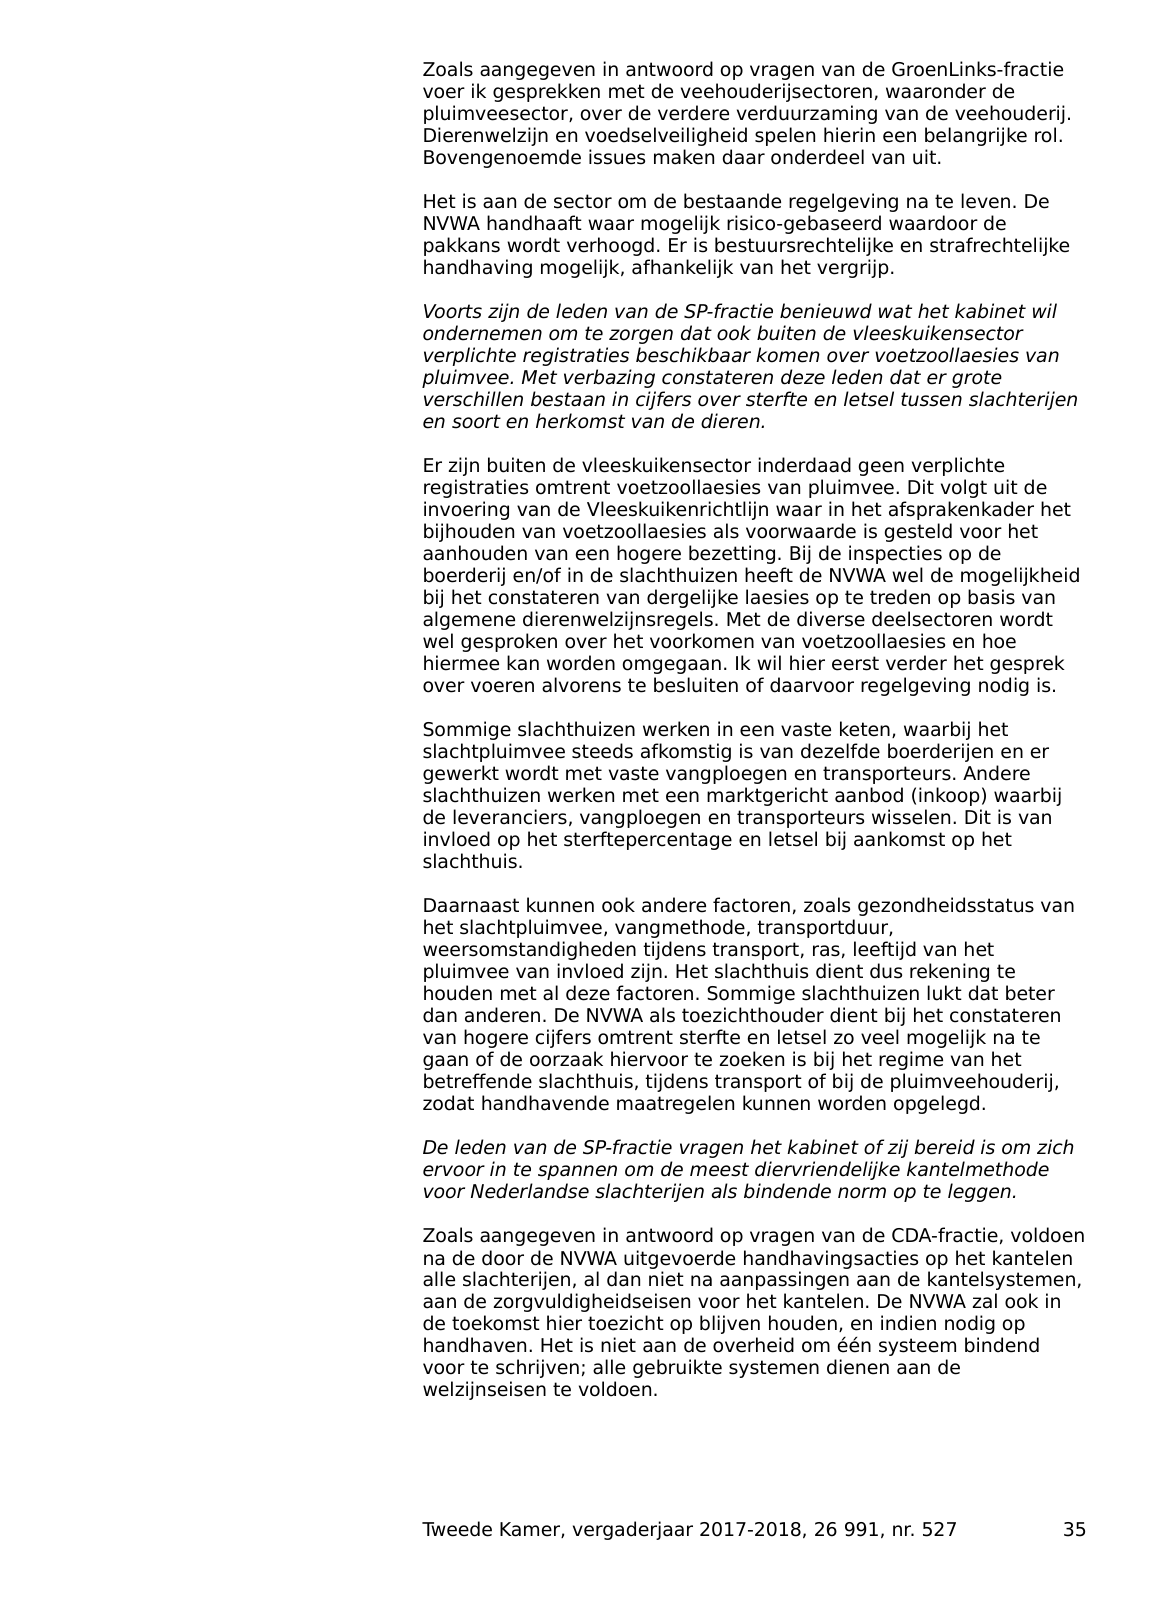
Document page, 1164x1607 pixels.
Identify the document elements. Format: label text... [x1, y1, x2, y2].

text Sommige slachthuizen werken in een vaste keten, waarbij het slachtpluimvee steeds afkomstig is van dezelfde boerderijen en er gewerkt wordt met vaste vangploegen en transporteurs. Andere slachthuizen werken met een marktgericht aanbod (inkoop) waarbij de leveranciers, vangploegen en transporteurs wisselen. Dit is van invloed op het sterftepercentage en letsel bij aankomst op het slachthuis. [422, 719, 1087, 873]
text Er zijn buiten de vleeskuikensector inderdaad geen verplichte registraties omtrent voetzoollaesies van pluimvee. Dit volgt uit de invoering van de Vleeskuikenrichtlijn waar in het afsprakenkader het bijhouden van voetzoollaesies als voorwaarde is gesteld voor het aanhouden van een hogere bezetting. Bij de inspecties op de boerderij en/of in de slachthuizen heeft de NVWA wel de mogelijkheid bij het constateren van dergelijke laesies op te treden op basis van algemene dierenwelzijnsregels. Met de diverse deelsectoren wordt wel gesproken over het voorkomen van voetzoollaesies en hoe hiermee kan worden omgegaan. Ik wil hier eerst verder het gesprek over voeren alvorens te besluiten of daarvoor regelgeving nodig is. [422, 455, 1087, 697]
text Zoals aangegeven in antwoord op vragen van de CDA-fractie, voldoen na de door de NVWA uitgevoerde handhavingsacties op het kantelen alle slachterijen, al dan niet na aanpassingen aan de kantelsystemen, aan de zorgvuldigheidseisen voor het kantelen. De NVWA zal ook in de toekomst hier toezicht op blijven houden, en indien nodig op handhaven. Het is niet aan de overheid om één systeem bindend voor te schrijven; alle gebruikte systemen dienen aan de welzijnseisen te voldoen. [422, 1225, 1087, 1401]
text Het is aan de sector om de bestaande regelgeving na te leven. De NVWA handhaaft waar mogelijk risico-gebaseerd waardoor de pakkans wordt verhoogd. Er is bestuursrechtelijke en strafrechtelijke handhaving mogelijk, afhankelijk van het vergrijp. [422, 191, 1087, 279]
text De leden van de SP-fractie vragen het kabinet of zij bereid is om zich ervoor in te spannen om de meest diervriendelijke kantelmethode voor Nederlandse slachterijen als bindende norm op te leggen. [422, 1137, 1087, 1203]
text Daarnaast kunnen ook andere factoren, zoals gezondheidsstatus van het slachtpluimvee, vangmethode, transportduur, weersomstandigheden tijdens transport, ras, leeftijd van het pluimvee van invloed zijn. Het slachthuis dient dus rekening te houden met al deze factoren. Sommige slachthuizen lukt dat beter dan anderen. De NVWA als toezichthouder dient bij het constateren van hogere cijfers omtrent sterfte en letsel zo veel mogelijk na te gaan of de oorzaak hiervoor te zoeken is bij het regime van het betreffende slachthuis, tijdens transport of bij de pluimveehouderij, zodat handhavende maatregelen kunnen worden opgelegd. [422, 895, 1087, 1115]
text Voorts zijn de leden van de SP-fractie benieuwd wat het kabinet wil ondernemen om te zorgen dat ook buiten de vleeskuikensector verplichte registraties beschikbaar komen over voetzoollaesies van pluimvee. Met verbazing constateren deze leden dat er grote verschillen bestaan in cijfers over sterfte en letsel tussen slachterijen en soort en herkomst van de dieren. [422, 301, 1087, 433]
text Zoals aangegeven in antwoord op vragen van de GroenLinks-fractie voer ik gesprekken met de veehouderijsectoren, waaronder de pluimveesector, over de verdere verduurzaming van de veehouderij. Dierenwelzijn en voedselveiligheid spelen hierin een belangrijke rol. Bovengenoemde issues maken daar onderdeel van uit. [422, 59, 1087, 169]
